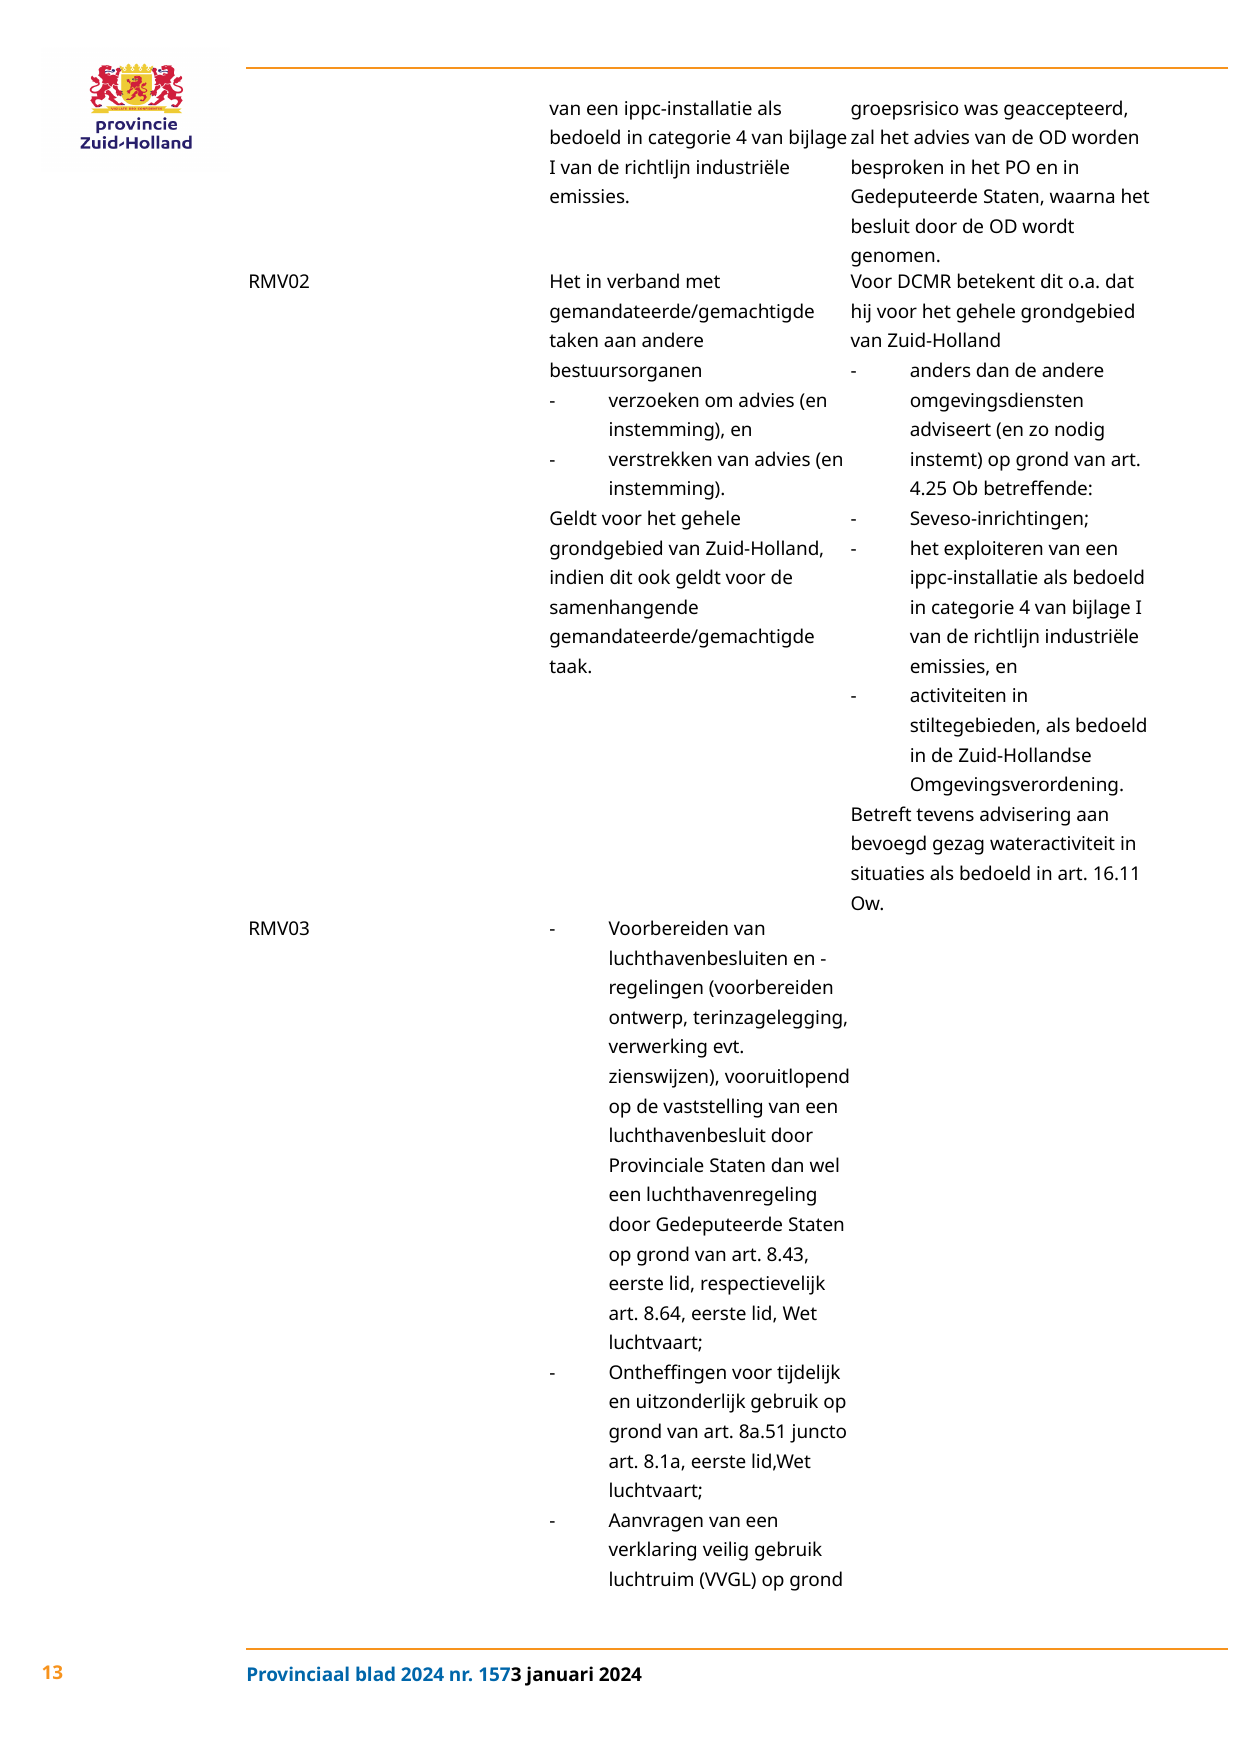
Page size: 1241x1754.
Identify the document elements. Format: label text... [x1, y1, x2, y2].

table_cell [248, 95, 549, 268]
table_cell van een ippc-installatie als bedoeld in categorie 4 van bijlage I van de richtlijn industriële emissies. [549, 95, 850, 268]
table_cell RMV02 [248, 269, 549, 915]
picture [41, 47, 231, 172]
table_cell [850, 915, 1152, 1592]
table_cell Het in verband met gemandateerde/gemachtigde taken aan andere bestuursorganen verzoeken om advies (en instemming), en verstrekken van advies (en instemming). Geldt voor het gehele grondgebied van Zuid-Holland, indien dit ook geldt voor de samenhangende gemandateerde/gemachtigde taak. [549, 269, 850, 915]
table_cell Voorbereiden van luchthavenbesluiten en -regelingen (voorbereiden ontwerp, terinzagelegging, verwerking evt. zienswijzen), vooruitlopend op de vaststelling van een luchthavenbesluit door Provinciale Staten dan wel een luchthavenregeling door Gedeputeerde Staten op grond van art. 8.43, eerste lid, respectievelijk art. 8.64, eerste lid, Wet luchtvaart; Ontheffingen voor tijdelijk en uitzonderlijk gebruik op grond van art. 8a.51 juncto art. 8.1a, eerste lid,Wet luchtvaart; Aanvragen van een verklaring veilig gebruik luchtruim (VVGL) op grond [549, 915, 850, 1592]
table_cell RMV03 [248, 915, 549, 1592]
table_cell Voor DCMR betekent dit o.a. dat hij voor het gehele grondgebied van Zuid-Holland anders dan de andere omgevingsdiensten adviseert (en zo nodig instemt) op grond van art. 4.25 Ob betreffende: Seveso-inrichtingen; het exploiteren van een ippc-installatie als bedoeld in categorie 4 van bijlage I van de richtlijn industriële emissies, en activiteiten in stiltegebieden, als bedoeld in de Zuid-Hollandse Omgevingsverordening. Betreft tevens advisering aan bevoegd gezag wateractiviteit in situaties als bedoeld in art. 16.11 Ow. [850, 269, 1152, 915]
table_cell groepsrisico was geaccepteerd, zal het advies van de OD worden besproken in het PO en in Gedeputeerde Staten, waarna het besluit door de OD wordt genomen. [850, 95, 1152, 268]
